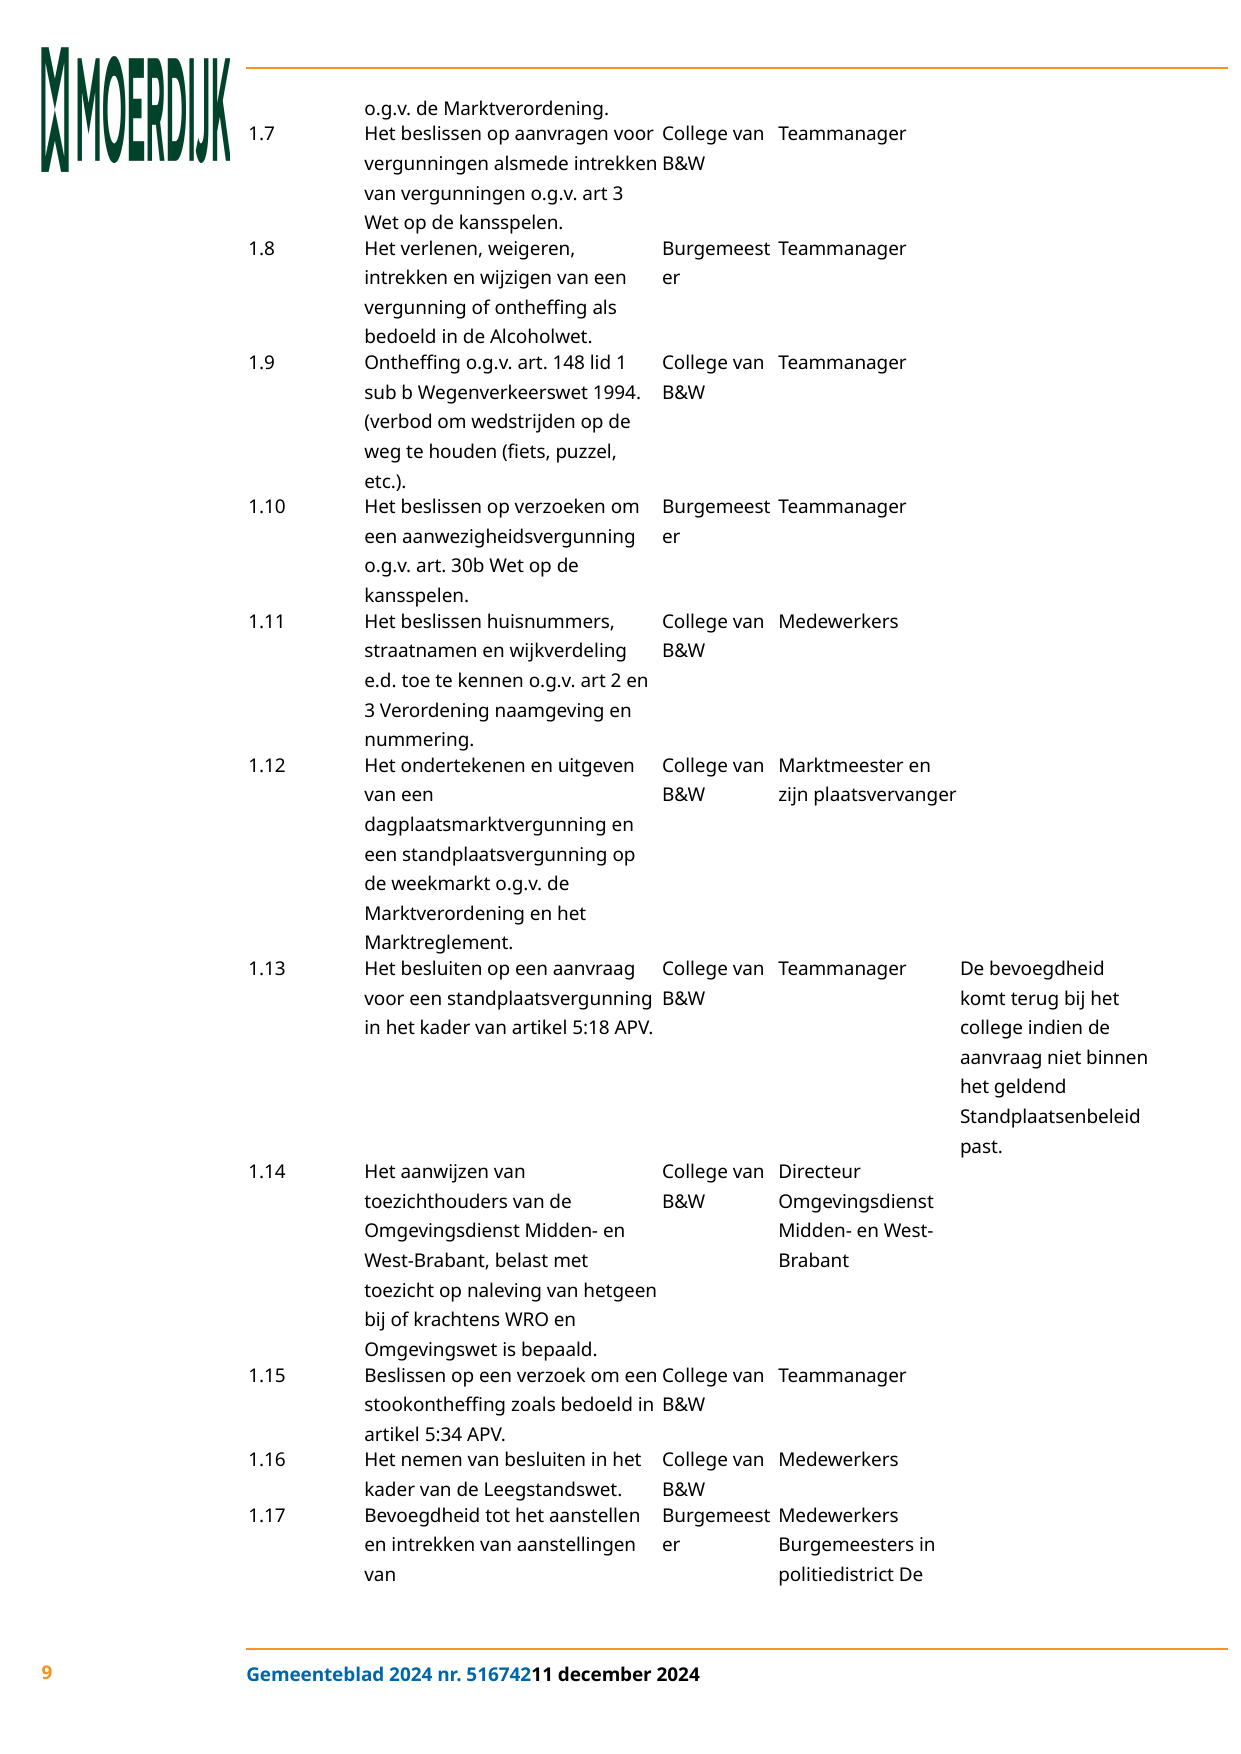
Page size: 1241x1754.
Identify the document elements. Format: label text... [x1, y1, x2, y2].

table_cell 1.13 [248, 955, 364, 1158]
table_cell Burgemeester [662, 235, 778, 349]
table_cell [960, 95, 1152, 121]
table_cell 1.17 [248, 1502, 364, 1587]
table_cell Het nemen van besluiten in het kader van de Leegstandswet. [364, 1447, 662, 1502]
table_cell Het verlenen, weigeren, intrekken en wijzigen van een vergunning of ontheffing als bedoeld in de Alcoholwet. [364, 235, 662, 349]
table_cell 1.7 [248, 121, 364, 235]
table_cell Het besluiten op een aanvraag voor een standplaatsvergunning in het kader van artikel 5:18 APV. [364, 955, 662, 1158]
table_cell 1.12 [248, 752, 364, 955]
table_cell Directeur Omgevingsdienst Midden- en West-Brabant [778, 1159, 960, 1362]
table_cell [960, 752, 1152, 955]
table_cell Burgemeester [662, 1502, 778, 1587]
table_cell [662, 95, 778, 121]
table_cell [960, 121, 1152, 235]
table_cell College van B&W [662, 121, 778, 235]
picture [41, 47, 231, 172]
table_cell [960, 494, 1152, 608]
table_cell Ontheffing o.g.v. art. 148 lid 1 sub b Wegenverkeerswet 1994. (verbod om wedstrijden op de weg te houden (fiets, puzzel, etc.). [364, 350, 662, 493]
table_cell 1.14 [248, 1159, 364, 1362]
table_cell [960, 1362, 1152, 1447]
table_cell Teammanager [778, 1362, 960, 1447]
table_cell Bevoegdheid tot het aanstellen en intrekken van aanstellingen van [364, 1502, 662, 1587]
table_cell [960, 1447, 1152, 1502]
table_cell 1.9 [248, 350, 364, 493]
table_cell De bevoegdheid komt terug bij het college indien de aanvraag niet binnen het geldend Standplaatsenbeleid past. [960, 955, 1152, 1158]
table_cell Beslissen op een verzoek om een stookontheffing zoals bedoeld in artikel 5:34 APV. [364, 1362, 662, 1447]
table_cell [960, 235, 1152, 349]
table_cell 1.11 [248, 608, 364, 752]
table_cell College van B&W [662, 608, 778, 752]
table_cell Medewerkers [778, 1447, 960, 1502]
table_cell [960, 350, 1152, 493]
table_cell College van B&W [662, 752, 778, 955]
table_cell Het beslissen op aanvragen voor vergunningen alsmede intrekken van vergunningen o.g.v. art 3 Wet op de kansspelen. [364, 121, 662, 235]
table_cell Teammanager [778, 350, 960, 493]
table_cell Medewerkers Burgemeesters in politiedistrict De [778, 1502, 960, 1587]
table_cell Burgemeester [662, 494, 778, 608]
table_cell Teammanager [778, 955, 960, 1158]
table_cell Het beslissen huisnummers, straatnamen en wijkverdeling e.d. toe te kennen o.g.v. art 2 en 3 Verordening naamgeving en nummering. [364, 608, 662, 752]
table_cell 1.16 [248, 1447, 364, 1502]
table_cell Teammanager [778, 121, 960, 235]
table_cell 1.15 [248, 1362, 364, 1447]
table_cell 1.10 [248, 494, 364, 608]
table_cell [778, 95, 960, 121]
table_cell Het ondertekenen en uitgeven van een dagplaatsmarktvergunning en een standplaatsvergunning op de weekmarkt o.g.v. de Marktverordening en het Marktreglement. [364, 752, 662, 955]
table_cell College van B&W [662, 1159, 778, 1362]
table_cell Het beslissen op verzoeken om een aanwezigheidsvergunning o.g.v. art. 30b Wet op de kansspelen. [364, 494, 662, 608]
table_cell Teammanager [778, 235, 960, 349]
table_cell College van B&W [662, 1447, 778, 1502]
table_cell Teammanager [778, 494, 960, 608]
table_cell Marktmeester en zijn plaatsvervanger [778, 752, 960, 955]
table_cell [960, 608, 1152, 752]
table_cell o.g.v. de Marktverordening. [364, 95, 662, 121]
table_cell [960, 1159, 1152, 1362]
table_cell Medewerkers [778, 608, 960, 752]
table_cell College van B&W [662, 955, 778, 1158]
table_cell College van B&W [662, 1362, 778, 1447]
table_cell College van B&W [662, 350, 778, 493]
table_cell 1.8 [248, 235, 364, 349]
table_cell [960, 1502, 1152, 1587]
table_cell [248, 95, 364, 121]
table_cell Het aanwijzen van toezichthouders van de Omgevingsdienst Midden- en West-Brabant, belast met toezicht op naleving van hetgeen bij of krachtens WRO en Omgevingswet is bepaald. [364, 1159, 662, 1362]
